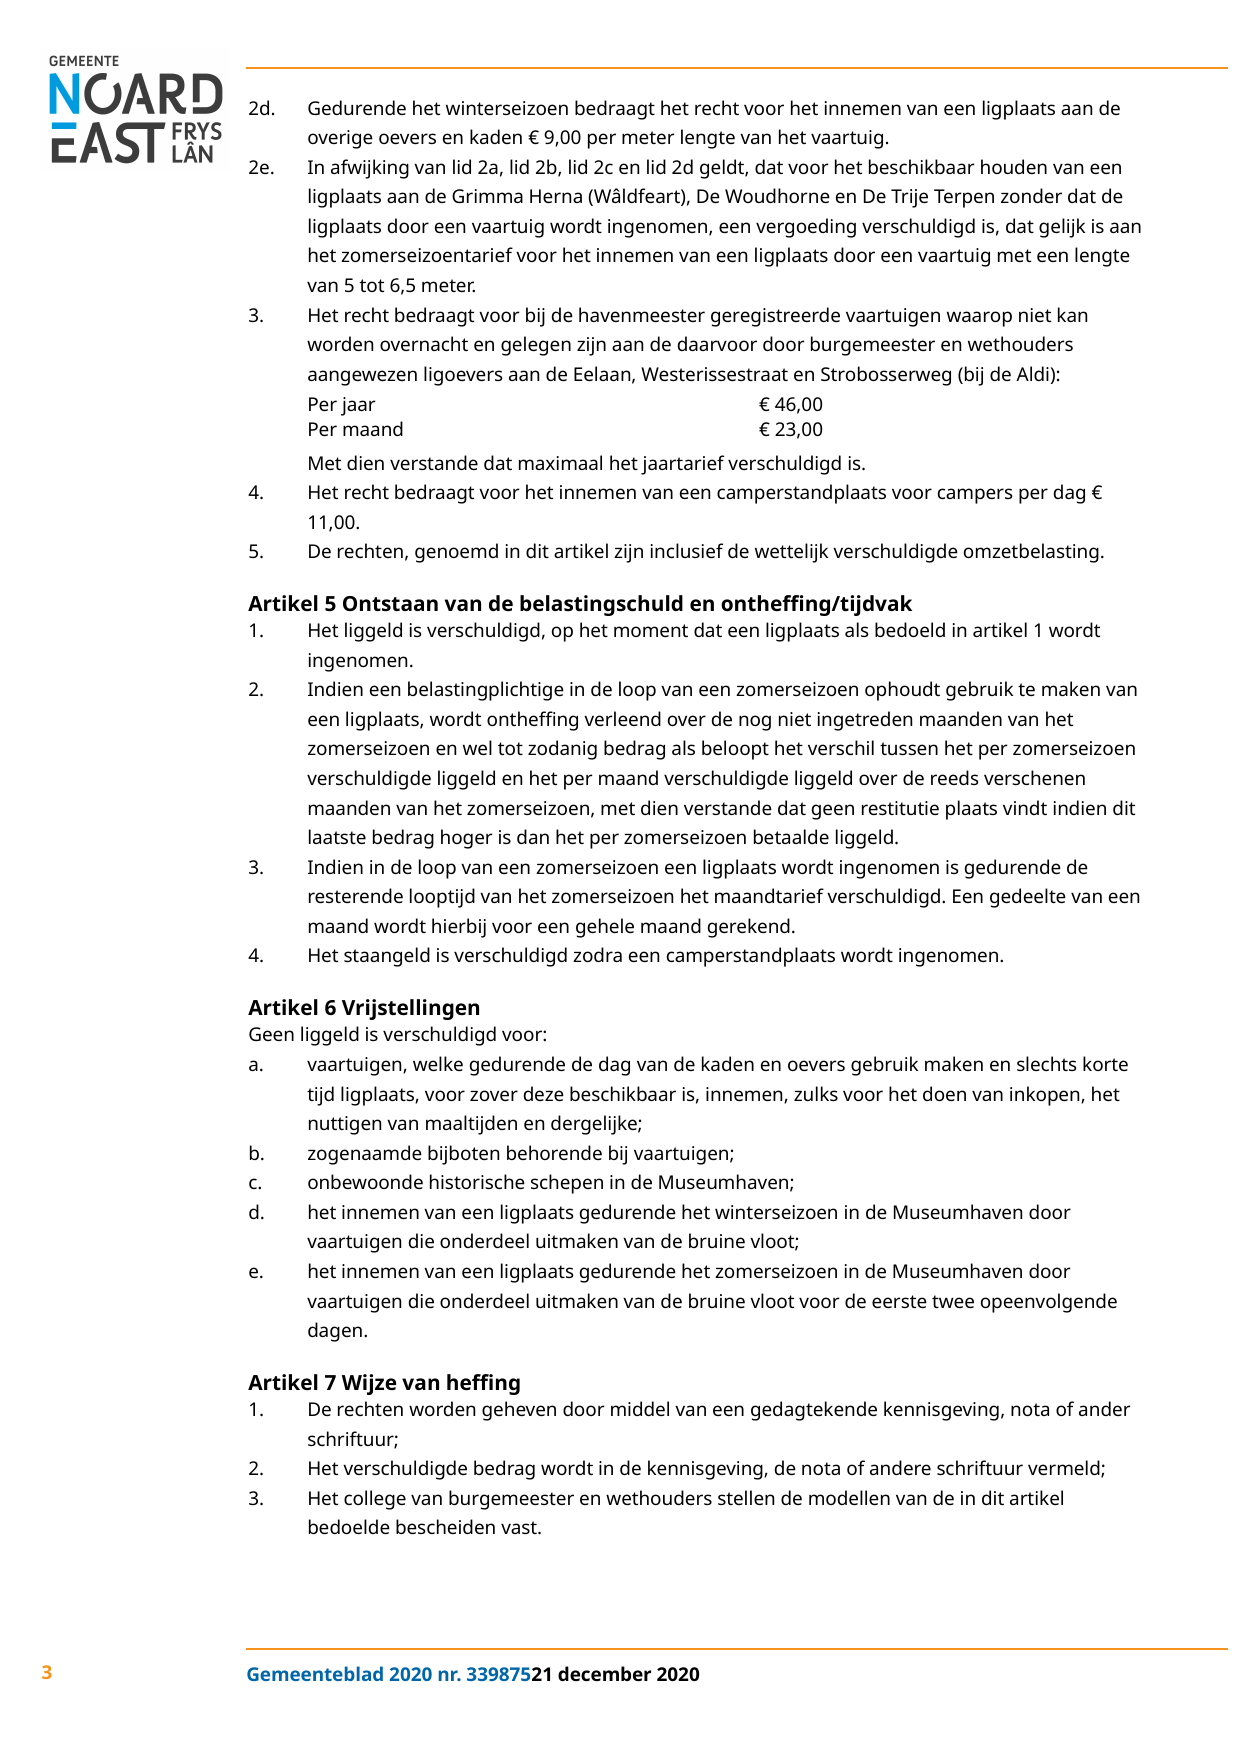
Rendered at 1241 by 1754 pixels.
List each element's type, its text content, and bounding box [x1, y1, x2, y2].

list Het liggeld is verschuldigd, op het moment dat een ligplaats als bedoeld in artikel 1 wordt ingenomen. [248, 617, 1152, 673]
list Indien in de loop van een zomerseizoen een ligplaats wordt ingenomen is gedurende de resterende looptijd van het zomerseizoen het maandtarief verschuldigd. Een gedeelte van een maand wordt hierbij voor een gehele maand gerekend. [248, 854, 1152, 939]
list Indien een belastingplichtige in de loop van een zomerseizoen ophoudt gebruik te maken van een ligplaats, wordt ontheffing verleend over de nog niet ingetreden maanden van het zomerseizoen en wel tot zodanig bedrag als beloopt het verschil tussen het per zomerseizoen verschuldigde liggeld en het per maand verschuldigde liggeld over de reeds verschenen maanden van het zomerseizoen, met dien verstande dat geen restitutie plaats vindt indien dit laatste bedrag hoger is dan het per zomerseizoen betaalde liggeld. [248, 676, 1152, 850]
text Artikel 7 Wijze van heffing [248, 1368, 1152, 1396]
list Het staangeld is verschuldigd zodra een camperstandplaats wordt ingenomen. [248, 943, 1152, 968]
list Het college van burgemeester en wethouders stellen de modellen van de in dit artikel bedoelde bescheiden vast. [248, 1485, 1152, 1540]
list De rechten, genoemd in dit artikel zijn inclusief de wettelijk verschuldigde omzetbelasting. [248, 538, 1152, 564]
list Het recht bedraagt voor het innemen van een camperstandplaats voor campers per dag € 11,00. [248, 479, 1152, 534]
list Gedurende het winterseizoen bedraagt het recht voor het innemen van een ligplaats aan de overige oevers en kaden € 9,00 per meter lengte van het vaartuig. [248, 95, 1152, 150]
list vaartuigen, welke gedurende de dag van de kaden en oevers gebruik maken en slechts korte tijd ligplaats, voor zover deze beschikbaar is, innemen, zulks voor het doen van inkopen, het nuttigen van maaltijden en dergelijke; [248, 1051, 1152, 1136]
table_cell Per maand [307, 416, 759, 442]
text Geen liggeld is verschuldigd voor: [248, 1022, 1152, 1047]
picture [41, 47, 231, 172]
list Het recht bedraagt voor bij de havenmeester geregistreerde vaartuigen waarop niet kan worden overnacht en gelegen zijn aan de daarvoor door burgemeester en wethouders aangewezen ligoevers aan de Eelaan, Westerissestraat en Strobosserweg (bij de Aldi): [248, 302, 1152, 387]
list In afwijking van lid 2a, lid 2b, lid 2c en lid 2d geldt, dat voor het beschikbaar houden van een ligplaats aan de Grimma Herna (Wâldfeart), De Woudhorne en De Trije Terpen zonder dat de ligplaats door een vaartuig wordt ingenomen, een vergoeding verschuldigd is, dat gelijk is aan het zomerseizoentarief voor het innemen van een ligplaats door een vaartuig met een lengte van 5 tot 6,5 meter. [248, 154, 1152, 298]
list onbewoonde historische schepen in de Museumhaven; [248, 1169, 1152, 1195]
list De rechten worden geheven door middel van een gedagtekende kennisgeving, nota of ander schriftuur; [248, 1396, 1152, 1452]
table_cell € 23,00 [759, 416, 1211, 442]
list het innemen van een ligplaats gedurende het zomerseizoen in de Museumhaven door vaartuigen die onderdeel uitmaken van de bruine vloot voor de eerste twee opeenvolgende dagen. [248, 1258, 1152, 1343]
list het innemen van een ligplaats gedurende het winterseizoen in de Museumhaven door vaartuigen die onderdeel uitmaken van de bruine vloot; [248, 1199, 1152, 1254]
list Het verschuldigde bedrag wordt in de kennisgeving, de nota of andere schriftuur vermeld; [248, 1455, 1152, 1481]
table_header € 46,00 [759, 391, 1211, 416]
list zogenaamde bijboten behorende bij vaartuigen; [248, 1140, 1152, 1166]
text Artikel 5 Ontstaan van de belastingschuld en ontheffing/tijdvak [248, 589, 1152, 617]
list Met dien verstande dat maximaal het jaartarief verschuldigd is. [248, 450, 1152, 475]
text Artikel 6 Vrijstellingen [248, 993, 1152, 1022]
table_header Per jaar [307, 391, 759, 416]
